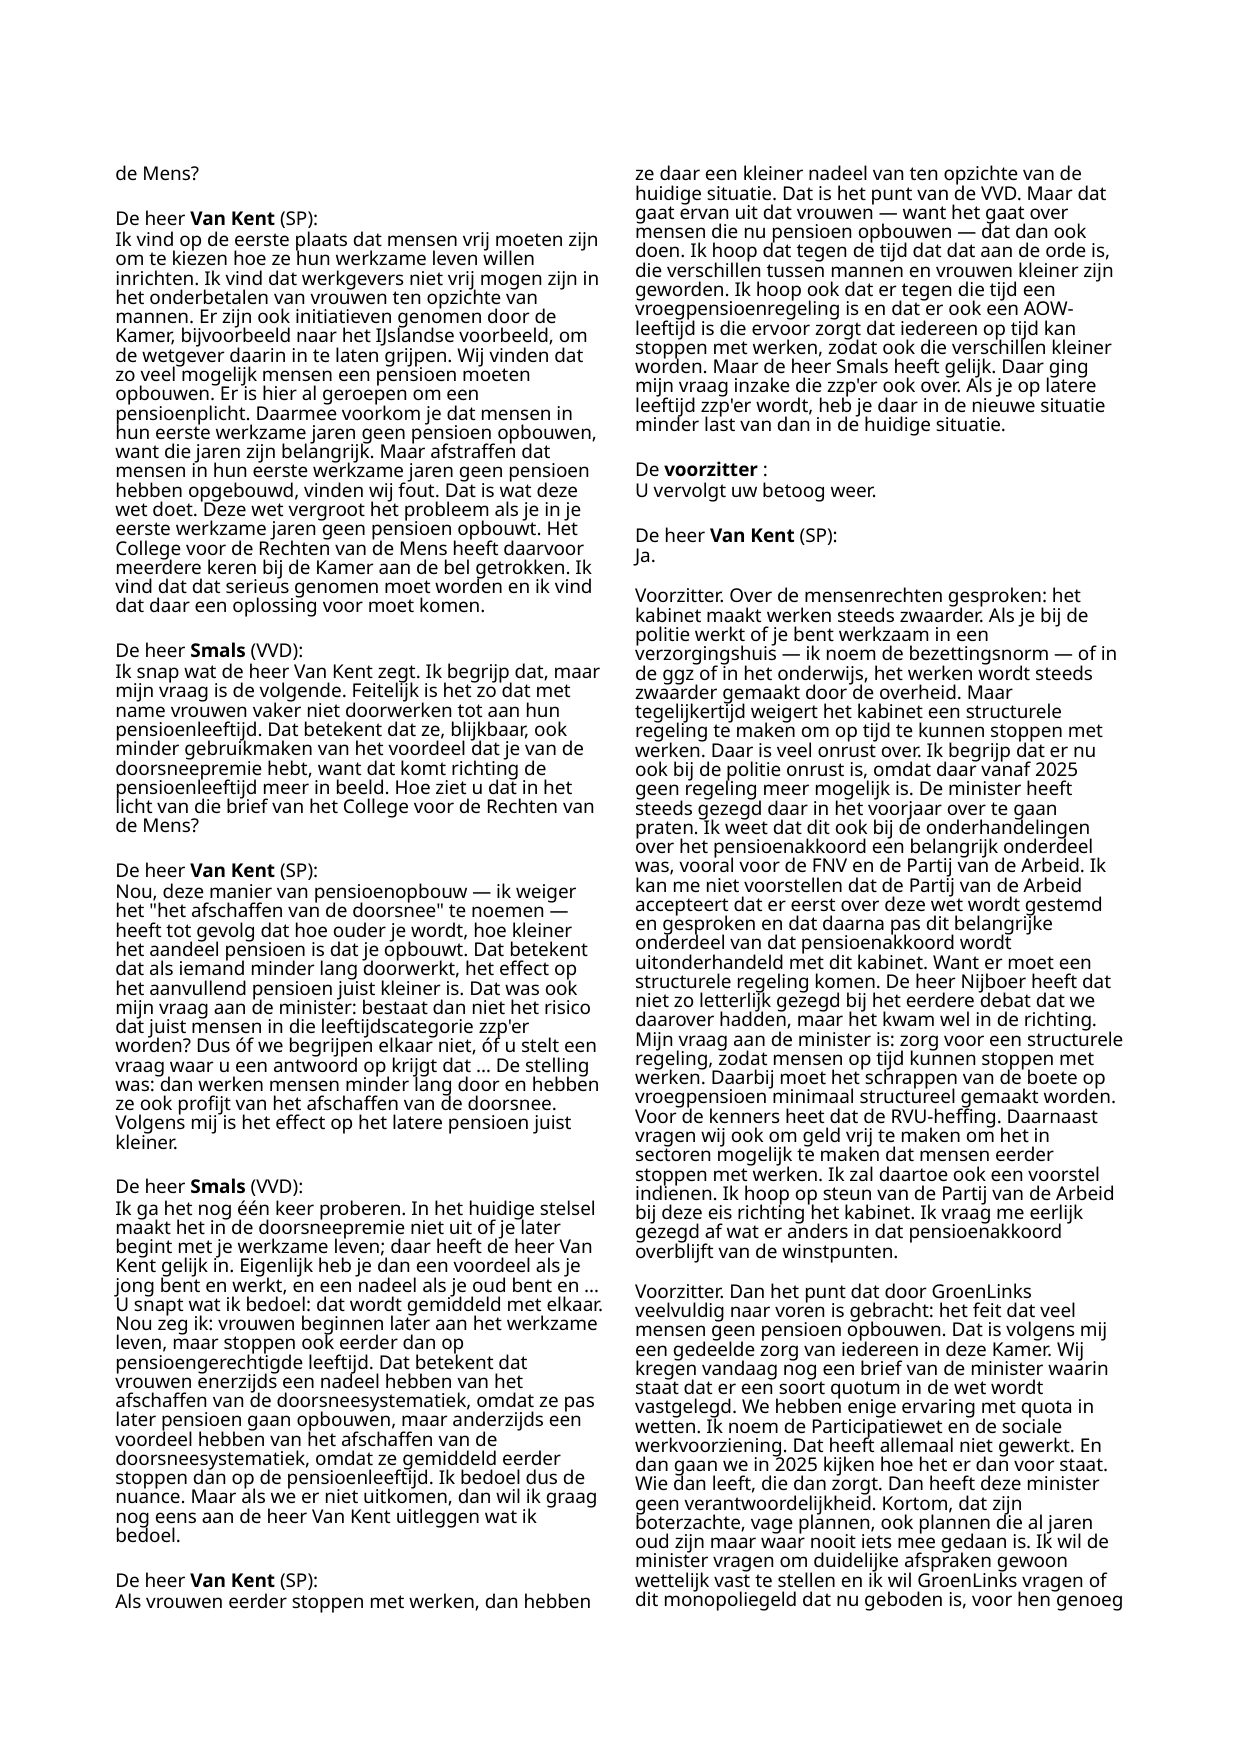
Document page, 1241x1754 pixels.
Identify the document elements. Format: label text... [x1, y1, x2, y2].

text De heer Van Kent (SP): [115, 205, 605, 231]
text Ik vind op de eerste plaats dat mensen vrij moeten zijn om te kiezen hoe ze hun werkzame leven willen inrichten. Ik vind dat werkgevers niet vrij mogen zijn in het onderbetalen van vrouwen ten opzichte van mannen. Er zijn ook initiatieven genomen door de Kamer, bijvoorbeeld naar het IJslandse voorbeeld, om de wetgever daarin in te laten grijpen. Wij vinden dat zo veel mogelijk mensen een pensioen moeten opbouwen. Er is hier al geroepen om een pensioenplicht. Daarmee voorkom je dat mensen in hun eerste werkzame jaren geen pensioen opbouwen, want die jaren zijn belangrijk. Maar afstraffen dat mensen in hun eerste werkzame jaren geen pensioen hebben opgebouwd, vinden wij fout. Dat is wat deze wet doet. Deze wet vergroot het probleem als je in je eerste werkzame jaren geen pensioen opbouwt. Het College voor de Rechten van de Mens heeft daarvoor meerdere keren bij de Kamer aan de bel getrokken. Ik vind dat dat serieus genomen moet worden en ik vind dat daar een oplossing voor moet komen. [115, 231, 605, 617]
text De heer Van Kent (SP): [115, 857, 605, 883]
text ze daar een kleiner nadeel van ten opzichte van de huidige situatie. Dat is het punt van de VVD. Maar dat gaat ervan uit dat vrouwen — want het gaat over mensen die nu pensioen opbouwen — dat dan ook doen. Ik hoop dat tegen de tijd dat dat aan de orde is, die verschillen tussen mannen en vrouwen kleiner zijn geworden. Ik hoop ook dat er tegen die tijd een vroegpensioenregeling is en dat er ook een AOW-leeftijd is die ervoor zorgt dat iedereen op tijd kan stoppen met werken, zodat ook die verschillen kleiner worden. Maar de heer Smals heeft gelijk. Daar ging mijn vraag inzake die zzp'er ook over. Als je op latere leeftijd zzp'er wordt, heb je daar in de nieuwe situatie minder last van dan in de huidige situatie. [635, 165, 1125, 435]
text Voorzitter. Dan het punt dat door GroenLinks veelvuldig naar voren is gebracht: het feit dat veel mensen geen pensioen opbouwen. Dat is volgens mij een gedeelde zorg van iedereen in deze Kamer. Wij kregen vandaag nog een brief van de minister waarin staat dat er een soort quotum in de wet wordt vastgelegd. We hebben enige ervaring met quota in wetten. Ik noem de Participatiewet en de sociale werkvoorziening. Dat heeft allemaal niet gewerkt. En dan gaan we in 2025 kijken hoe het er dan voor staat. Wie dan leeft, die dan zorgt. Dan heeft deze minister geen verantwoordelijkheid. Kortom, dat zijn boterzachte, vage plannen, ook plannen die al jaren oud zijn maar waar nooit iets mee gedaan is. Ik wil de minister vragen om duidelijke afspraken gewoon wettelijk vast te stellen en ik wil GroenLinks vragen of dit monopoliegeld dat nu geboden is, voor hen genoeg [635, 1283, 1125, 1610]
text De heer Smals (VVD): [115, 637, 605, 663]
text de Mens? [115, 165, 605, 184]
text De heer Van Kent (SP): [635, 522, 1125, 547]
text De voorzitter : [635, 456, 1125, 482]
text De heer Smals (VVD): [115, 1174, 605, 1199]
text Voorzitter. Over de mensenrechten gesproken: het kabinet maakt werken steeds zwaarder. Als je bij de politie werkt of je bent werkzaam in een verzorgingshuis — ik noem de bezettingsnorm — of in de ggz of in het onderwijs, het werken wordt steeds zwaarder gemaakt door de overheid. Maar tegelijkertijd weigert het kabinet een structurele regeling te maken om op tijd te kunnen stoppen met werken. Daar is veel onrust over. Ik begrijp dat er nu ook bij de politie onrust is, omdat daar vanaf 2025 geen regeling meer mogelijk is. De minister heeft steeds gezegd daar in het voorjaar over te gaan praten. Ik weet dat dit ook bij de onderhandelingen over het pensioenakkoord een belangrijk onderdeel was, vooral voor de FNV en de Partij van de Arbeid. Ik kan me niet voorstellen dat de Partij van de Arbeid accepteert dat er eerst over deze wet wordt gestemd en gesproken en dat daarna pas dit belangrijke onderdeel van dat pensioenakkoord wordt uitonderhandeld met dit kabinet. Want er moet een structurele regeling komen. De heer Nijboer heeft dat niet zo letterlijk gezegd bij het eerdere debat dat we daarover hadden, maar het kwam wel in de richting. Mijn vraag aan de minister is: zorg voor een structurele regeling, zodat mensen op tijd kunnen stoppen met werken. Daarbij moet het schrappen van de boete op vroegpensioen minimaal structureel gemaakt worden. Voor de kenners heet dat de RVU-heffing. Daarnaast vragen wij ook om geld vrij te maken om het in sectoren mogelijk te maken dat mensen eerder stoppen met werken. Ik zal daartoe ook een voorstel indienen. Ik hoop op steun van de Partij van de Arbeid bij deze eis richting het kabinet. Ik vraag me eerlijk gezegd af wat er anders in dat pensioenakkoord overblijft van de winstpunten. [635, 587, 1125, 1262]
text De heer Van Kent (SP): [115, 1567, 605, 1593]
text Als vrouwen eerder stoppen met werken, dan hebben [115, 1593, 605, 1612]
text U vervolgt uw betoog weer. [635, 482, 1125, 501]
text Ja. [635, 547, 1125, 567]
text Ik snap wat de heer Van Kent zegt. Ik begrijp dat, maar mijn vraag is de volgende. Feitelijk is het zo dat met name vrouwen vaker niet doorwerken tot aan hun pensioenleeftijd. Dat betekent dat ze, blijkbaar, ook minder gebruikmaken van het voordeel dat je van de doorsneepremie hebt, want dat komt richting de pensioenleeftijd meer in beeld. Hoe ziet u dat in het licht van die brief van het College voor de Rechten van de Mens? [115, 663, 605, 837]
text Nou, deze manier van pensioenopbouw — ik weiger het "het afschaffen van de doorsnee" te noemen — heeft tot gevolg dat hoe ouder je wordt, hoe kleiner het aandeel pensioen is dat je opbouwt. Dat betekent dat als iemand minder lang doorwerkt, het effect op het aanvullend pensioen juist kleiner is. Dat was ook mijn vraag aan de minister: bestaat dan niet het risico dat juist mensen in die leeftijdscategorie zzp'er worden? Dus óf we begrijpen elkaar niet, óf u stelt een vraag waar u een antwoord op krijgt dat … De stelling was: dan werken mensen minder lang door en hebben ze ook profijt van het afschaffen van de doorsnee. Volgens mij is het effect op het latere pensioen juist kleiner. [115, 883, 605, 1153]
text Ik ga het nog één keer proberen. In het huidige stelsel maakt het in de doorsneepremie niet uit of je later begint met je werkzame leven; daar heeft de heer Van Kent gelijk in. Eigenlijk heb je dan een voordeel als je jong bent en werkt, en een nadeel als je oud bent en … U snapt wat ik bedoel: dat wordt gemiddeld met elkaar. Nou zeg ik: vrouwen beginnen later aan het werkzame leven, maar stoppen ook eerder dan op pensioengerechtigde leeftijd. Dat betekent dat vrouwen enerzijds een nadeel hebben van het afschaffen van de doorsneesystematiek, omdat ze pas later pensioen gaan opbouwen, maar anderzijds een voordeel hebben van het afschaffen van de doorsneesystematiek, omdat ze gemiddeld eerder stoppen dan op de pensioenleeftijd. Ik bedoel dus de nuance. Maar als we er niet uitkomen, dan wil ik graag nog eens aan de heer Van Kent uitleggen wat ik bedoel. [115, 1199, 605, 1546]
